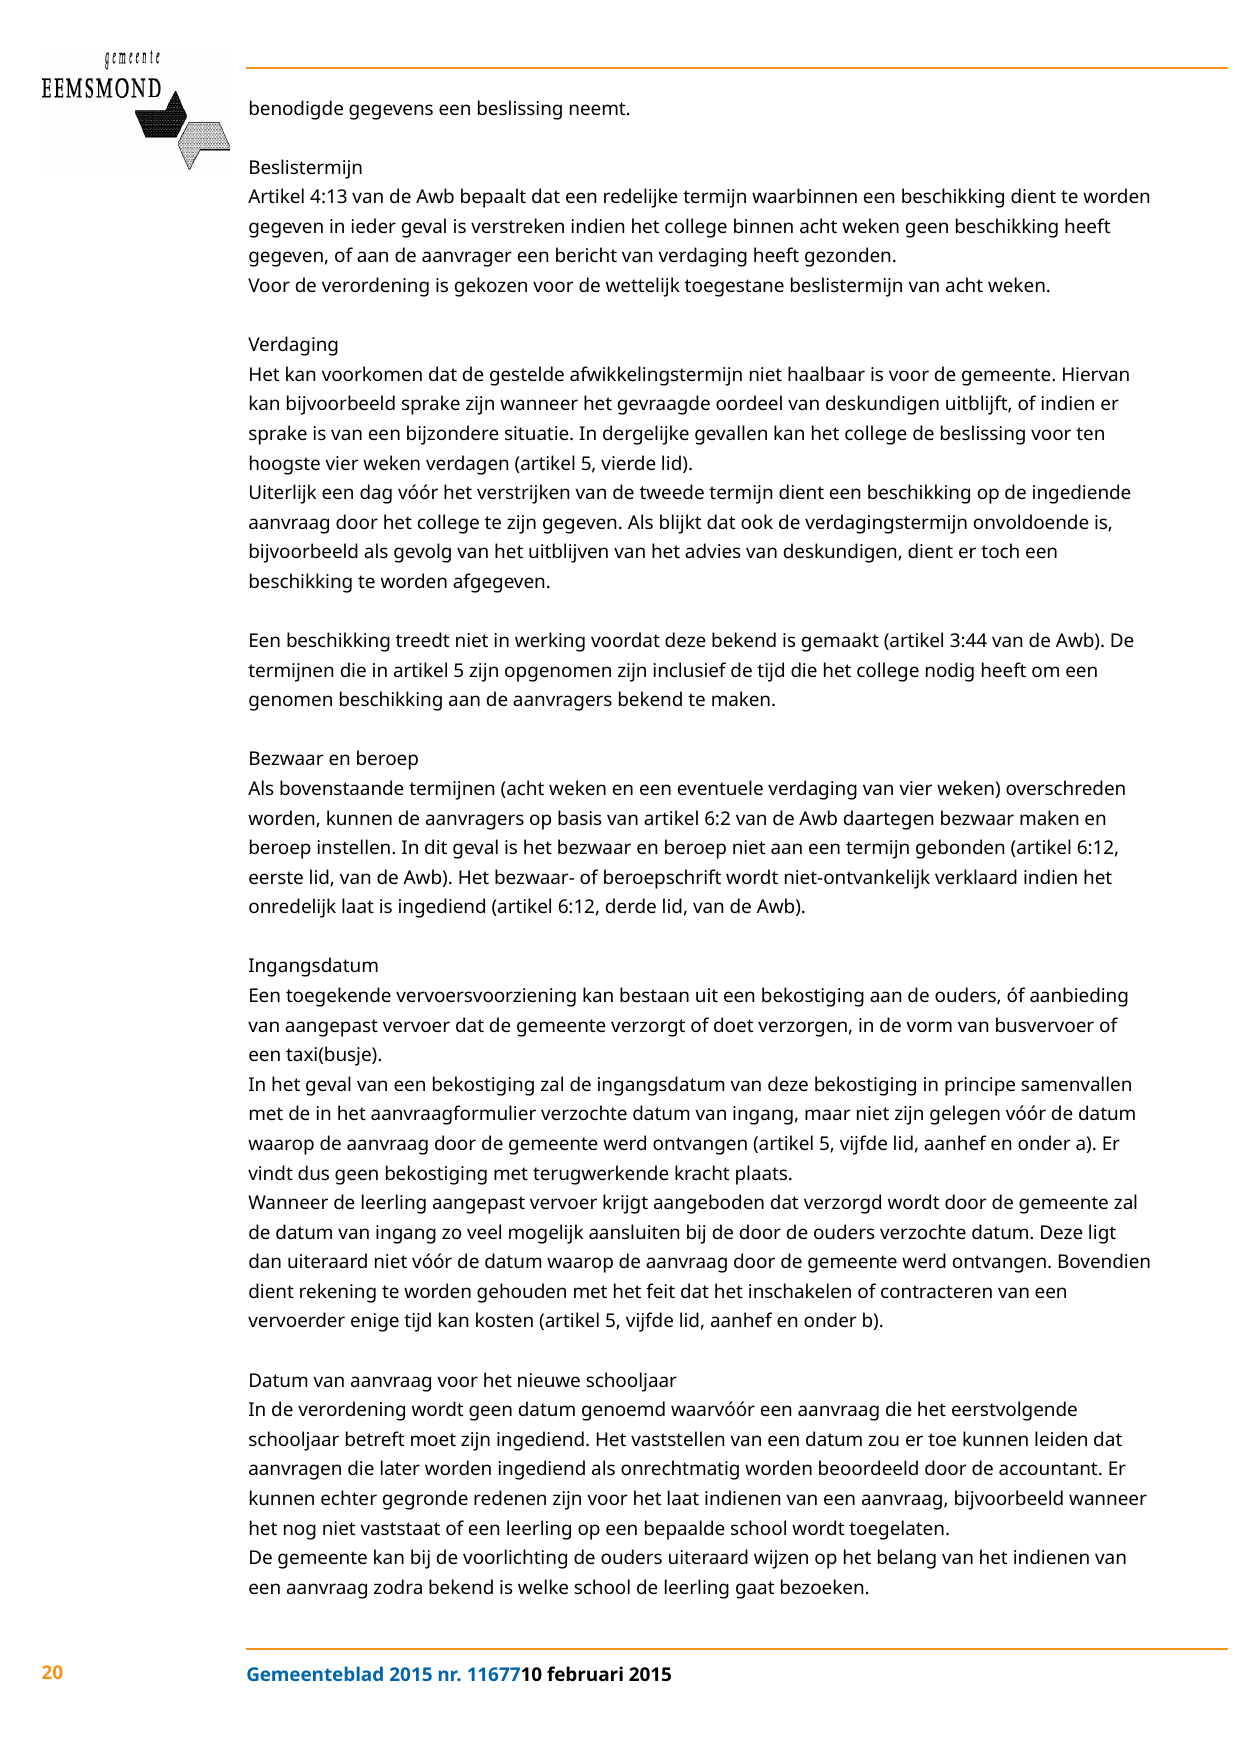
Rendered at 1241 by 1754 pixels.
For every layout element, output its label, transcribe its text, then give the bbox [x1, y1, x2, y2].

text Voor de verordening is gekozen voor de wettelijk toegestane beslistermijn van acht weken. [248, 272, 1152, 298]
text benodigde gegevens een beslissing neemt. [248, 95, 1152, 121]
text In het geval van een bekostiging zal de ingangsdatum van deze bekostiging in principe samenvallen met de in het aanvraagformulier verzochte datum van ingang, maar niet zijn gelegen vóór de datum waarop de aanvraag door de gemeente werd ontvangen (artikel 5, vijfde lid, aanhef en onder a). Er vindt dus geen bekostiging met terugwerkende kracht plaats. [248, 1071, 1152, 1186]
text Artikel 4:13 van de Awb bepaalt dat een redelijke termijn waarbinnen een beschikking dient te worden gegeven in ieder geval is verstreken indien het college binnen acht weken geen beschikking heeft gegeven, of aan de aanvrager een bericht van verdaging heeft gezonden. [248, 183, 1152, 268]
text Datum van aanvraag voor het nieuwe schooljaar [248, 1367, 1152, 1393]
text Een beschikking treedt niet in werking voordat deze bekend is gemaakt (artikel 3:44 van de Awb). De termijnen die in artikel 5 zijn opgenomen zijn inclusief de tijd die het college nodig heeft om een genomen beschikking aan de aanvragers bekend te maken. [248, 627, 1152, 712]
picture [41, 47, 231, 172]
text De gemeente kan bij de voorlichting de ouders uiteraard wijzen op het belang van het indienen van een aanvraag zodra bekend is welke school de leerling gaat bezoeken. [248, 1544, 1152, 1600]
text Wanneer de leerling aangepast vervoer krijgt aangeboden dat verzorgd wordt door de gemeente zal de datum van ingang zo veel mogelijk aansluiten bij de door de ouders verzochte datum. Deze ligt dan uiteraard niet vóór de datum waarop de aanvraag door de gemeente werd ontvangen. Bovendien dient rekening te worden gehouden met het feit dat het inschakelen of contracteren van een vervoerder enige tijd kan kosten (artikel 5, vijfde lid, aanhef en onder b). [248, 1189, 1152, 1333]
text Ingangsdatum [248, 953, 1152, 978]
text Uiterlijk een dag vóór het verstrijken van de tweede termijn dient een beschikking op de ingediende aanvraag door het college te zijn gegeven. Als blijkt dat ook de verdagingstermijn onvoldoende is, bijvoorbeeld als gevolg van het uitblijven van het advies van deskundigen, dient er toch een beschikking te worden afgegeven. [248, 479, 1152, 594]
text Bezwaar en beroep [248, 746, 1152, 771]
text Beslistermijn [248, 154, 1152, 180]
text Verdaging [248, 331, 1152, 357]
text In de verordening wordt geen datum genoemd waarvóór een aanvraag die het eerstvolgende schooljaar betreft moet zijn ingediend. Het vaststellen van een datum zou er toe kunnen leiden dat aanvragen die later worden ingediend als onrechtmatig worden beoordeeld door de accountant. Er kunnen echter gegronde redenen zijn voor het laat indienen van een aanvraag, bijvoorbeeld wanneer het nog niet vaststaat of een leerling op een bepaalde school wordt toegelaten. [248, 1396, 1152, 1541]
text Als bovenstaande termijnen (acht weken en een eventuele verdaging van vier weken) overschreden worden, kunnen de aanvragers op basis van artikel 6:2 van de Awb daartegen bezwaar maken en beroep instellen. In dit geval is het bezwaar en beroep niet aan een termijn gebonden (artikel 6:12, eerste lid, van de Awb). Het bezwaar- of beroepschrift wordt niet-ontvankelijk verklaard indien het onredelijk laat is ingediend (artikel 6:12, derde lid, van de Awb). [248, 775, 1152, 919]
text Een toegekende vervoersvoorziening kan bestaan uit een bekostiging aan de ouders, óf aanbieding van aangepast vervoer dat de gemeente verzorgt of doet verzorgen, in de vorm van busvervoer of een taxi(busje). [248, 982, 1152, 1067]
text Het kan voorkomen dat de gestelde afwikkelingstermijn niet haalbaar is voor de gemeente. Hiervan kan bijvoorbeeld sprake zijn wanneer het gevraagde oordeel van deskundigen uitblijft, of indien er sprake is van een bijzondere situatie. In dergelijke gevallen kan het college de beslissing voor ten hoogste vier weken verdagen (artikel 5, vierde lid). [248, 361, 1152, 476]
